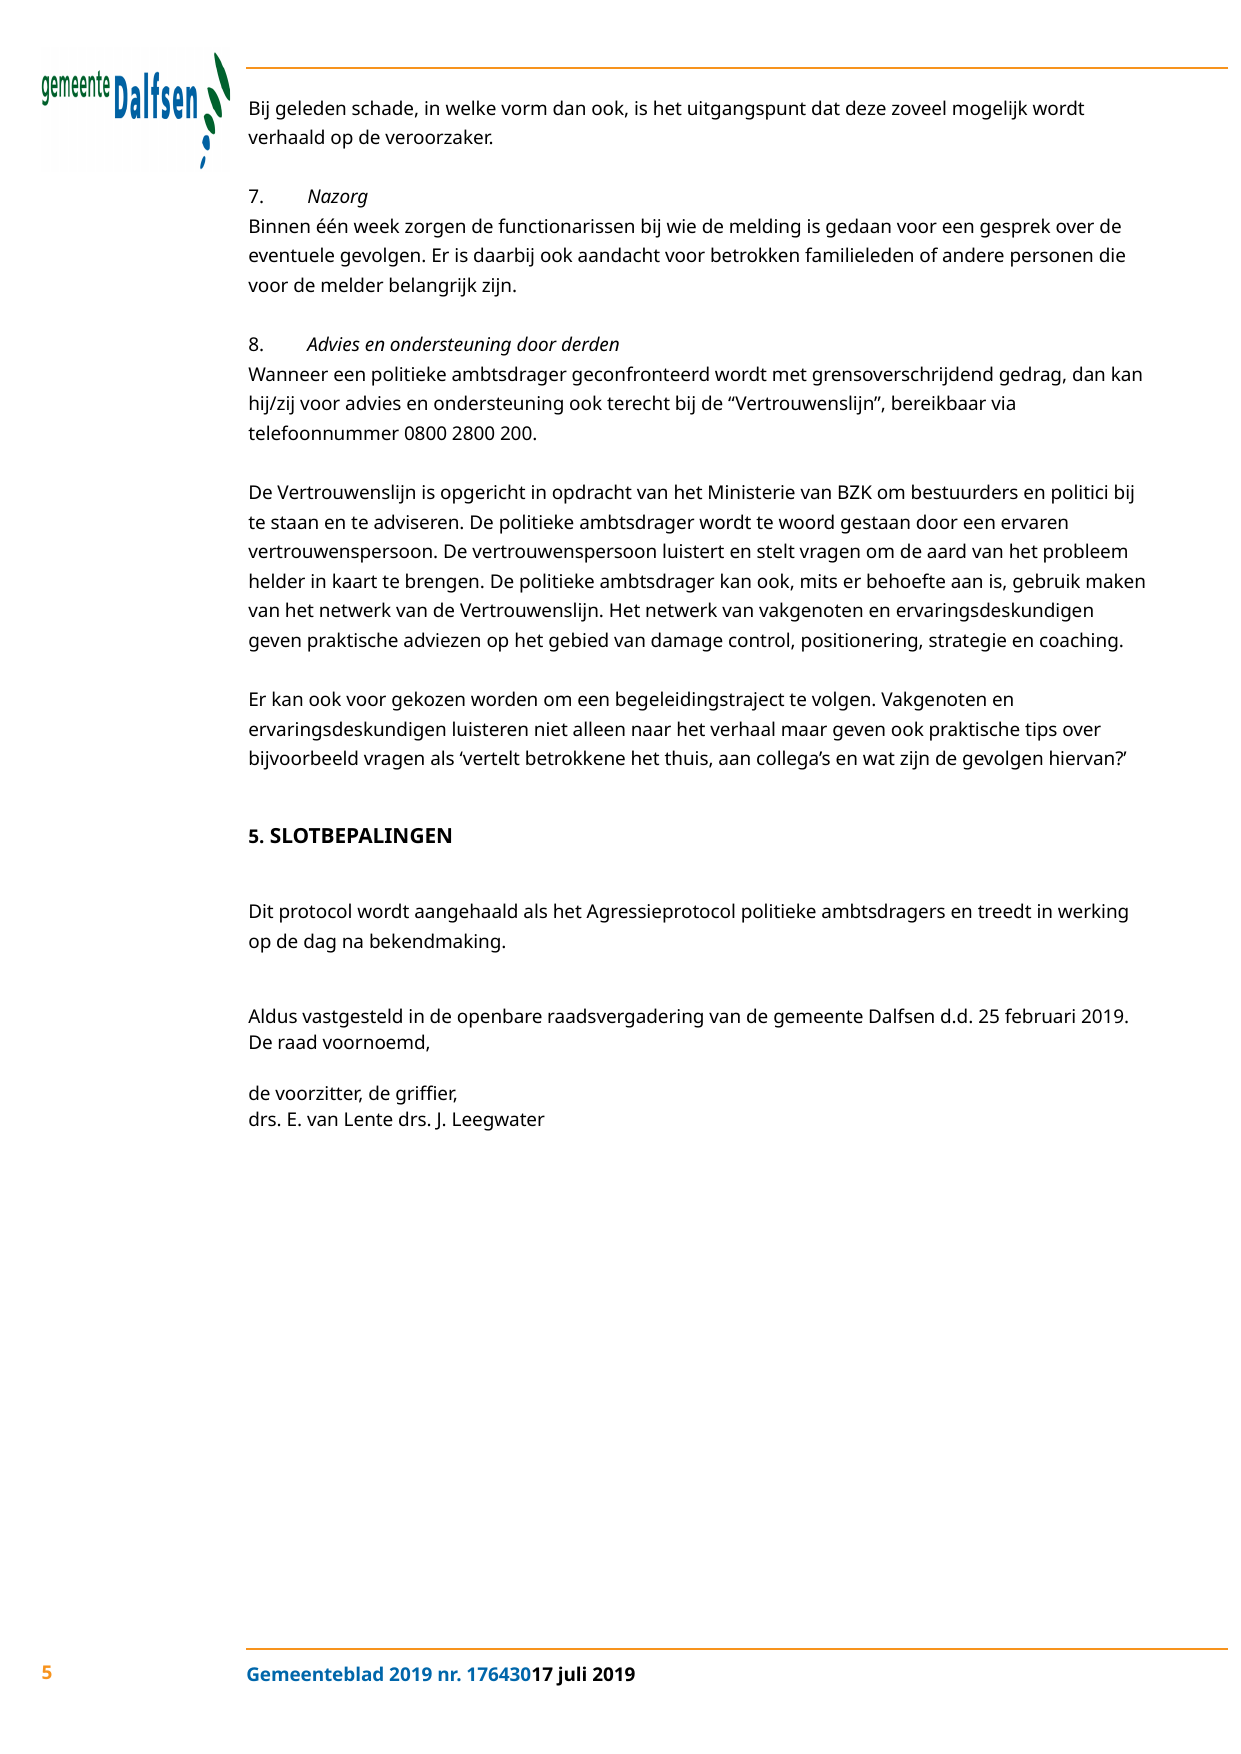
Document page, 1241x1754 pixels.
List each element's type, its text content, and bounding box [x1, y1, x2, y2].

list Advies en ondersteuning door derden [248, 331, 1152, 357]
text Aldus vastgesteld in de openbare raadsvergadering van de gemeente Dalfsen d.d. 25 februari 2019. [248, 1003, 1152, 1029]
text De Vertrouwenslijn is opgericht in opdracht van het Ministerie van BZK om bestuurders en politici bij te staan en te adviseren. De politieke ambtsdrager wordt te woord gestaan door een ervaren vertrouwenspersoon. De vertrouwenspersoon luistert en stelt vragen om de aard van het probleem helder in kaart te brengen. De politieke ambtsdrager kan ook, mits er behoefte aan is, gebruik maken van het netwerk van de Vertrouwenslijn. Het netwerk van vakgenoten en ervaringsdeskundigen geven praktische adviezen op het gebied van damage control, positionering, strategie en coaching. [248, 479, 1152, 653]
text Wanneer een politieke ambtsdrager geconfronteerd wordt met grensoverschrijdend gedrag, dan kan hij/zij voor advies en ondersteuning ook terecht bij de “Vertrouwenslijn”, bereikbaar via telefoonnummer 0800 2800 200. [248, 361, 1152, 446]
text Bij geleden schade, in welke vorm dan ook, is het uitgangspunt dat deze zoveel mogelijk wordt verhaald op de veroorzaker. [248, 95, 1152, 150]
text Er kan ook voor gekozen worden om een begeleidingstraject te volgen. Vakgenoten en ervaringsdeskundigen luisteren niet alleen naar het verhaal maar geven ook praktische tips over bijvoorbeeld vragen als ‘vertelt betrokkene het thuis, aan collega’s en wat zijn de gevolgen hiervan?’ [248, 686, 1152, 771]
picture [41, 47, 231, 172]
text 5. SLOTBEPALINGEN [248, 821, 1152, 849]
text De raad voornoemd, [248, 1029, 1152, 1055]
text Dit protocol wordt aangehaald als het Agressieprotocol politieke ambtsdragers en treedt in werking op de dag na bekendmaking. [248, 898, 1152, 954]
list Nazorg [248, 183, 1152, 209]
text drs. E. van Lente drs. J. Leegwater [248, 1106, 1152, 1132]
text Binnen één week zorgen de functionarissen bij wie de melding is gedaan voor een gesprek over de eventuele gevolgen. Er is daarbij ook aandacht voor betrokken familieleden of andere personen die voor de melder belangrijk zijn. [248, 213, 1152, 298]
text de voorzitter, de griffier, [248, 1081, 1152, 1106]
